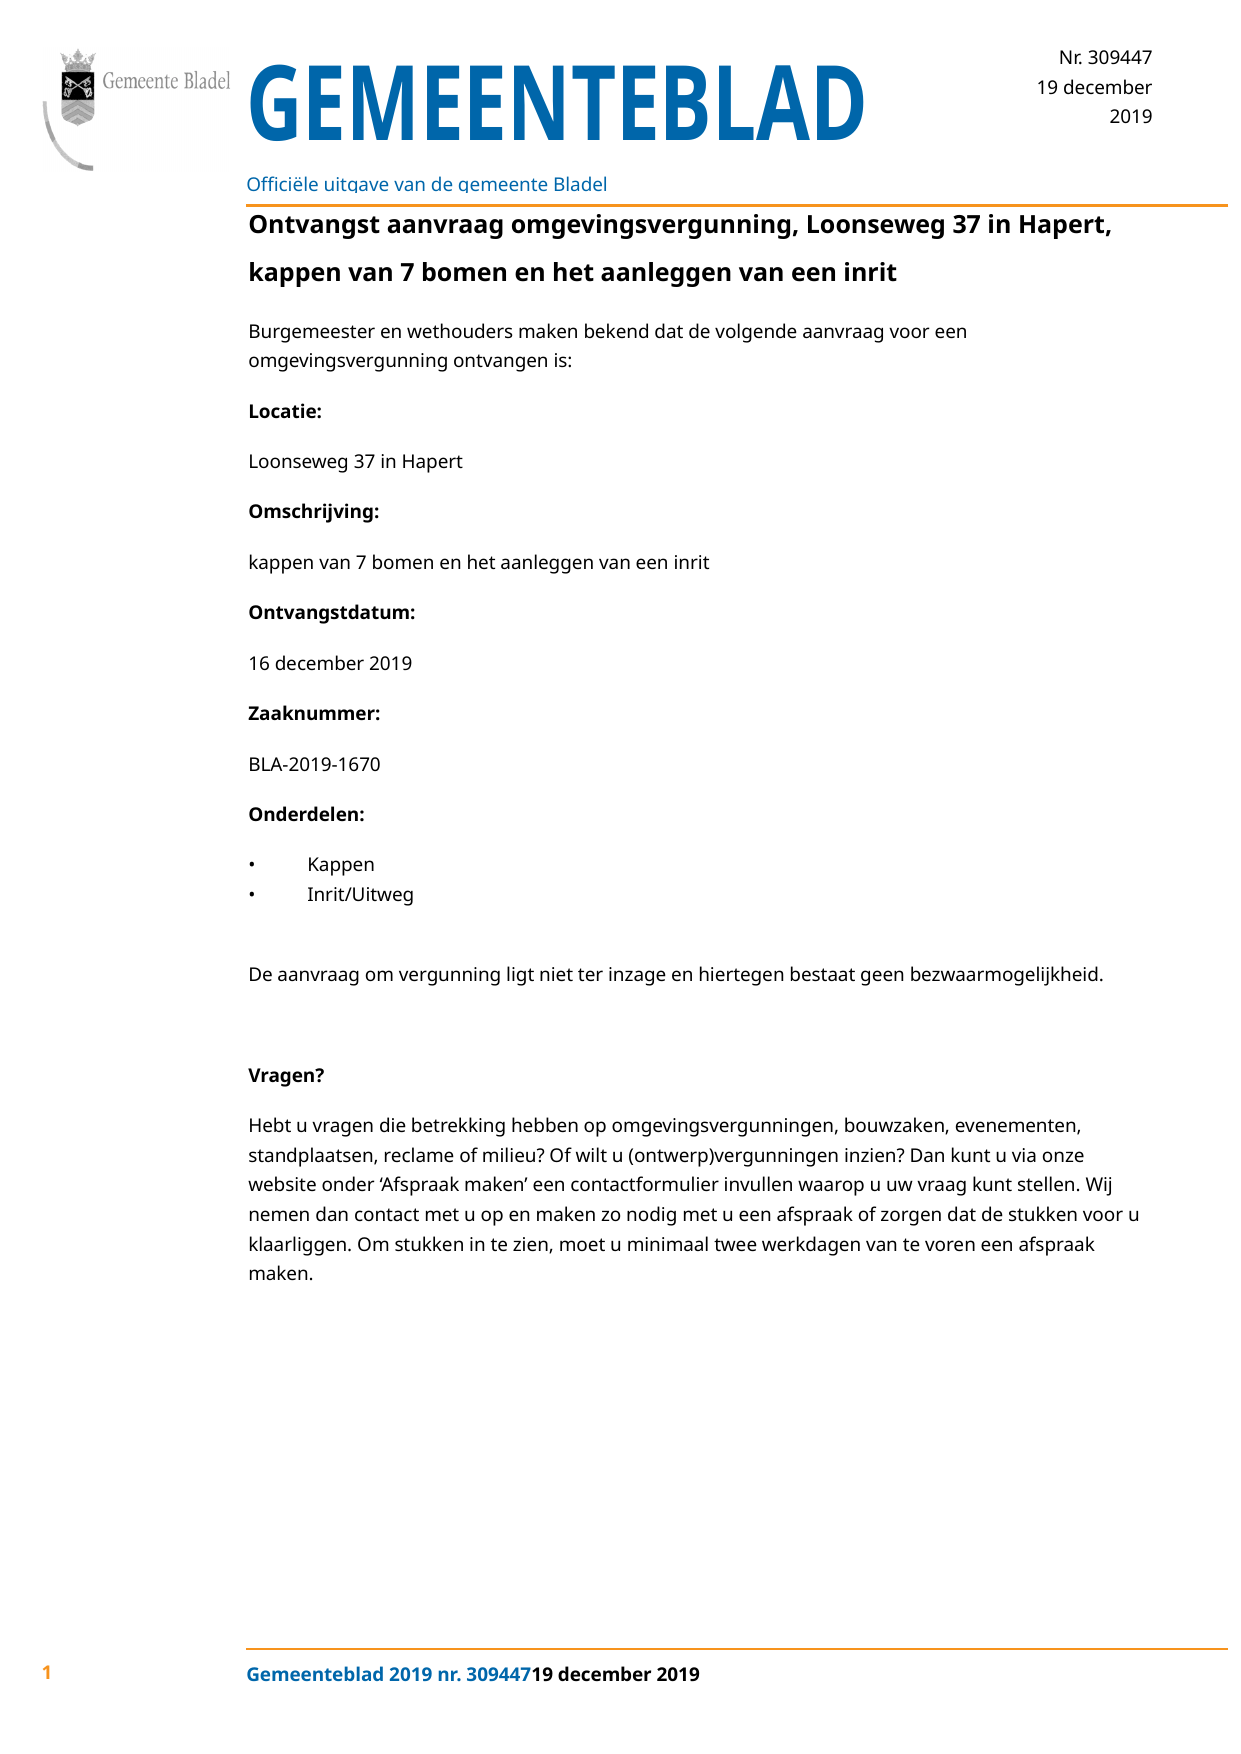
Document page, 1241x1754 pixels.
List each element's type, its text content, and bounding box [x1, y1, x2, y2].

list Kappen [248, 852, 1152, 877]
text Zaaknummer: [248, 700, 1152, 726]
text 16 december 2019 [248, 650, 1152, 676]
text kappen van 7 bomen en het aanleggen van een inrit [248, 549, 1152, 575]
text Vragen? [248, 1062, 1152, 1088]
text Ontvangstdatum: [248, 599, 1152, 625]
text Burgemeester en wethouders maken bekend dat de volgende aanvraag voor een omgevingsvergunning ontvangen is: [248, 318, 1152, 373]
text Locatie: [248, 398, 1152, 424]
text BLA-2019-1670 [248, 751, 1152, 777]
text Loonseweg 37 in Hapert [248, 448, 1152, 474]
text Omschrijving: [248, 499, 1152, 524]
text Onderdelen: [248, 801, 1152, 827]
text Hebt u vragen die betrekking hebben op omgevingsvergunningen, bouwzaken, evenementen, standplaatsen, reclame of milieu? Of wilt u (ontwerp)vergunningen inzien? Dan kunt u via onze website onder ‘Afspraak maken’ een contactformulier invullen waarop u uw vraag kunt stellen. Wij nemen dan contact met u op en maken zo nodig met u een afspraak of zorgen dat de stukken voor u klaarliggen. Om stukken in te zien, moet u minimaal twee werkdagen van te voren een afspraak maken. [248, 1112, 1152, 1286]
text De aanvraag om vergunning ligt niet ter inzage en hiertegen bestaat geen bezwaarmogelijkheid. [248, 961, 1152, 987]
picture [41, 47, 231, 172]
text Ontvangst aanvraag omgevingsvergunning, Loonseweg 37 in Hapert, kappen van 7 bomen en het aanleggen van een inrit [248, 207, 1152, 288]
list Inrit/Uitweg [248, 881, 1152, 907]
